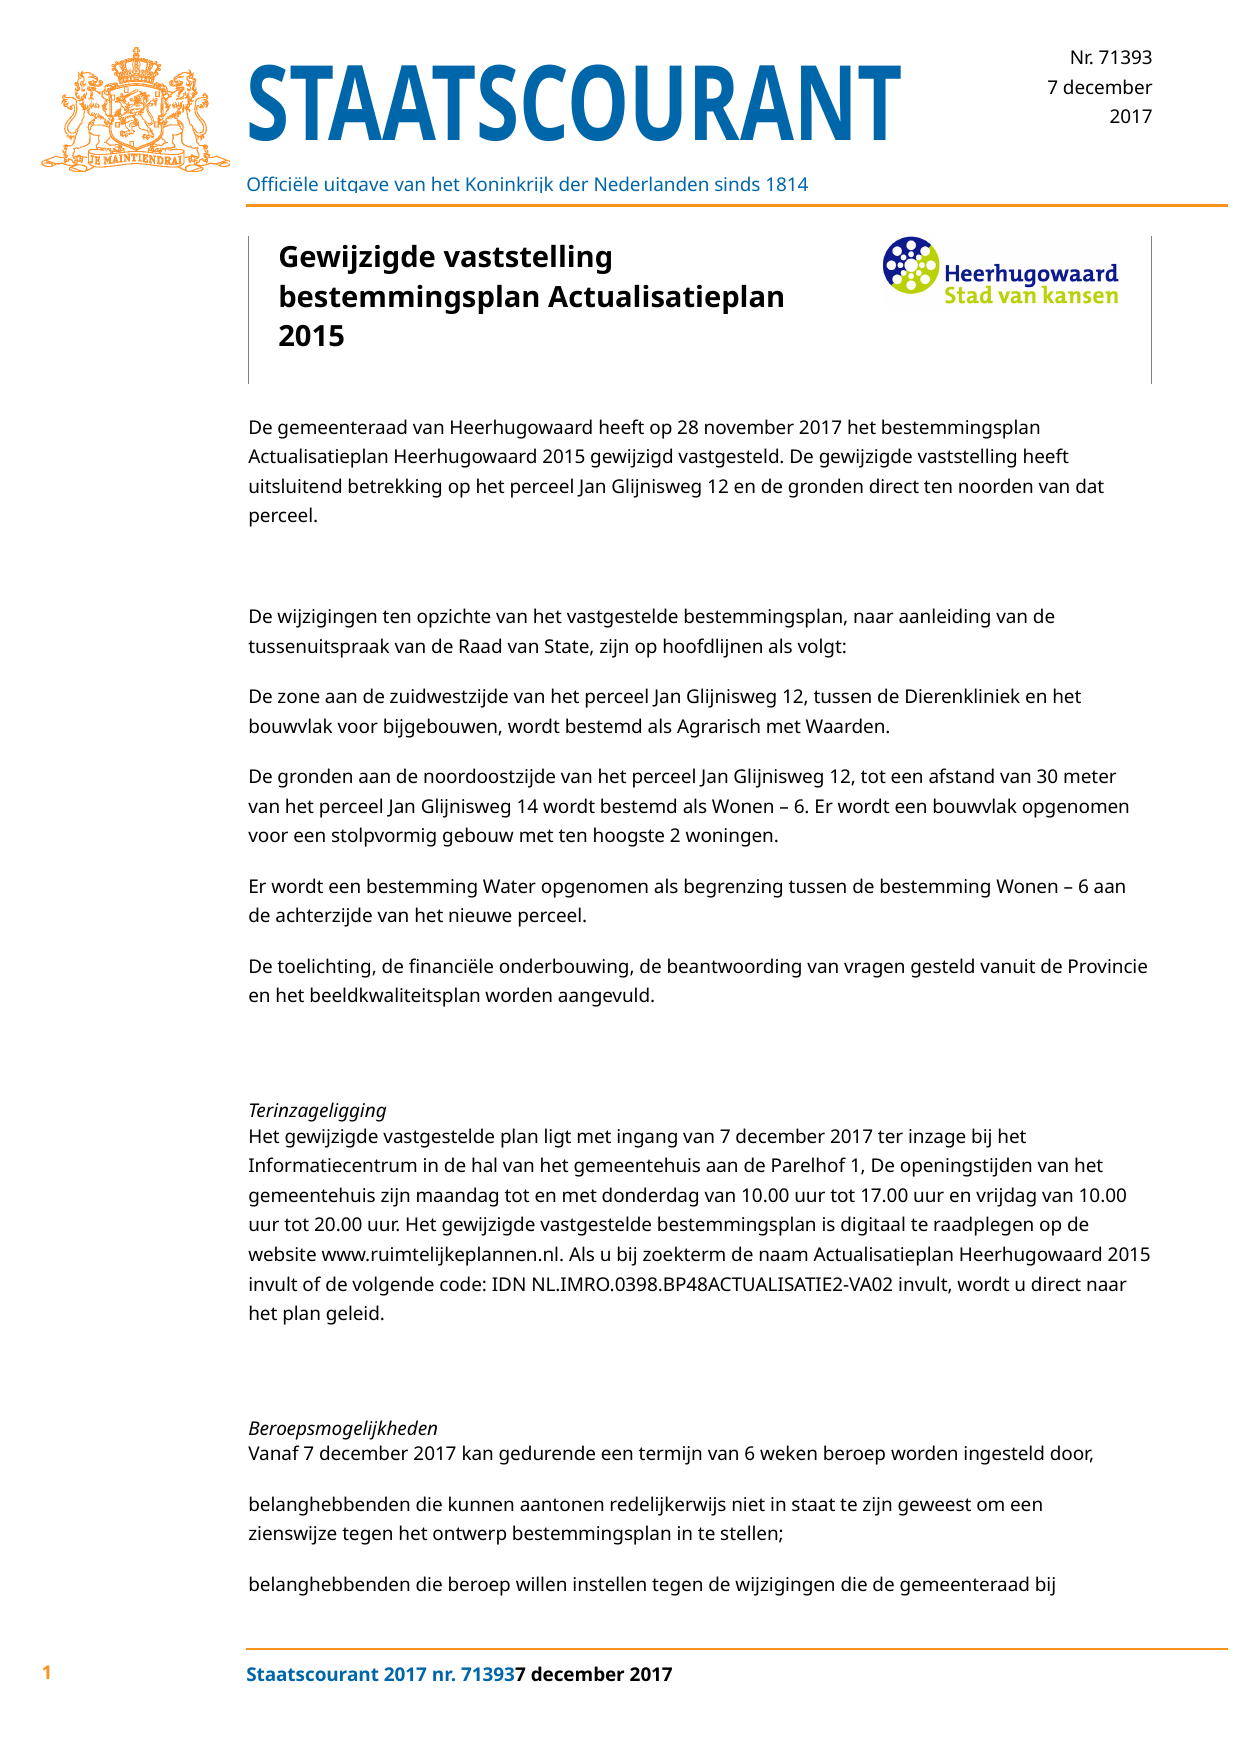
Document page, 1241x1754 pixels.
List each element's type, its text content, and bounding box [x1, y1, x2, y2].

text De gemeenteraad van Heerhugowaard heeft op 28 november 2017 het bestemmingsplan Actualisatieplan Heerhugowaard 2015 gewijzigd vastgesteld. De gewijzigde vaststelling heeft uitsluitend betrekking op het perceel Jan Glijnisweg 12 en de gronden direct ten noorden van dat perceel. [248, 414, 1152, 528]
text De gronden aan de noordoostzijde van het perceel Jan Glijnisweg 12, tot een afstand van 30 meter van het perceel Jan Glijnisweg 14 wordt bestemd als Wonen – 6. Er wordt een bouwvlak opgenomen voor een stolpvormig gebouw met ten hoogste 2 woningen. [248, 763, 1152, 848]
text De zone aan de zuidwestzijde van het perceel Jan Glijnisweg 12, tussen de Dierenkliniek en het bouwvlak voor bijgebouwen, wordt bestemd als Agrarisch met Waarden. [248, 683, 1152, 739]
table_header [1119, 236, 1151, 309]
text Het gewijzigde vastgestelde plan ligt met ingang van 7 december 2017 ter inzage bij het Informatiecentrum in de hal van het gemeentehuis aan de Parelhof 1, De openingstijden van het gemeentehuis zijn maandag tot en met donderdag van 10.00 uur tot 17.00 uur en vrijdag van 10.00 uur tot 20.00 uur. Het gewijzigde vastgestelde bestemmingsplan is digitaal te raadplegen op de website www.ruimtelijkeplannen.nl. Als u bij zoekterm de naam Actualisatieplan Heerhugowaard 2015 invult of de volgende code: IDN NL.IMRO.0398.BP48ACTUALISATIE2-VA02 invult, wordt u direct naar het plan geleid. [248, 1123, 1152, 1326]
table_header Gewijzigde vaststelling bestemmingsplan Actualisatieplan 2015 [249, 236, 850, 384]
text Vanaf 7 december 2017 kan gedurende een termijn van 6 weken beroep worden ingesteld door, [248, 1440, 1152, 1466]
text Beroepsmogelijkheden [248, 1415, 1152, 1440]
picture [41, 47, 231, 172]
text belanghebbenden die beroep willen instellen tegen de wijzigingen die de gemeenteraad bij [248, 1571, 1152, 1597]
text De toelichting, de financiële onderbouwing, de beantwoording van vragen gesteld vanuit de Provincie en het beeldkwaliteitsplan worden aangevuld. [248, 953, 1152, 1008]
text De wijzigingen ten opzichte van het vastgestelde bestemmingsplan, naar aanleiding van de tussenuitspraak van de Raad van State, zijn op hoofdlijnen als volgt: [248, 603, 1152, 659]
text belanghebbenden die kunnen aantonen redelijkerwijs niet in staat te zijn geweest om een zienswijze tegen het ontwerp bestemmingsplan in te stellen; [248, 1491, 1152, 1546]
table_header [850, 310, 1151, 384]
picture [882, 236, 1119, 310]
text Er wordt een bestemming Water opgenomen als begrenzing tussen de bestemming Wonen – 6 aan de achterzijde van het nieuwe perceel. [248, 873, 1152, 928]
table_header [850, 236, 882, 309]
text Terinzageligging [248, 1097, 1152, 1123]
